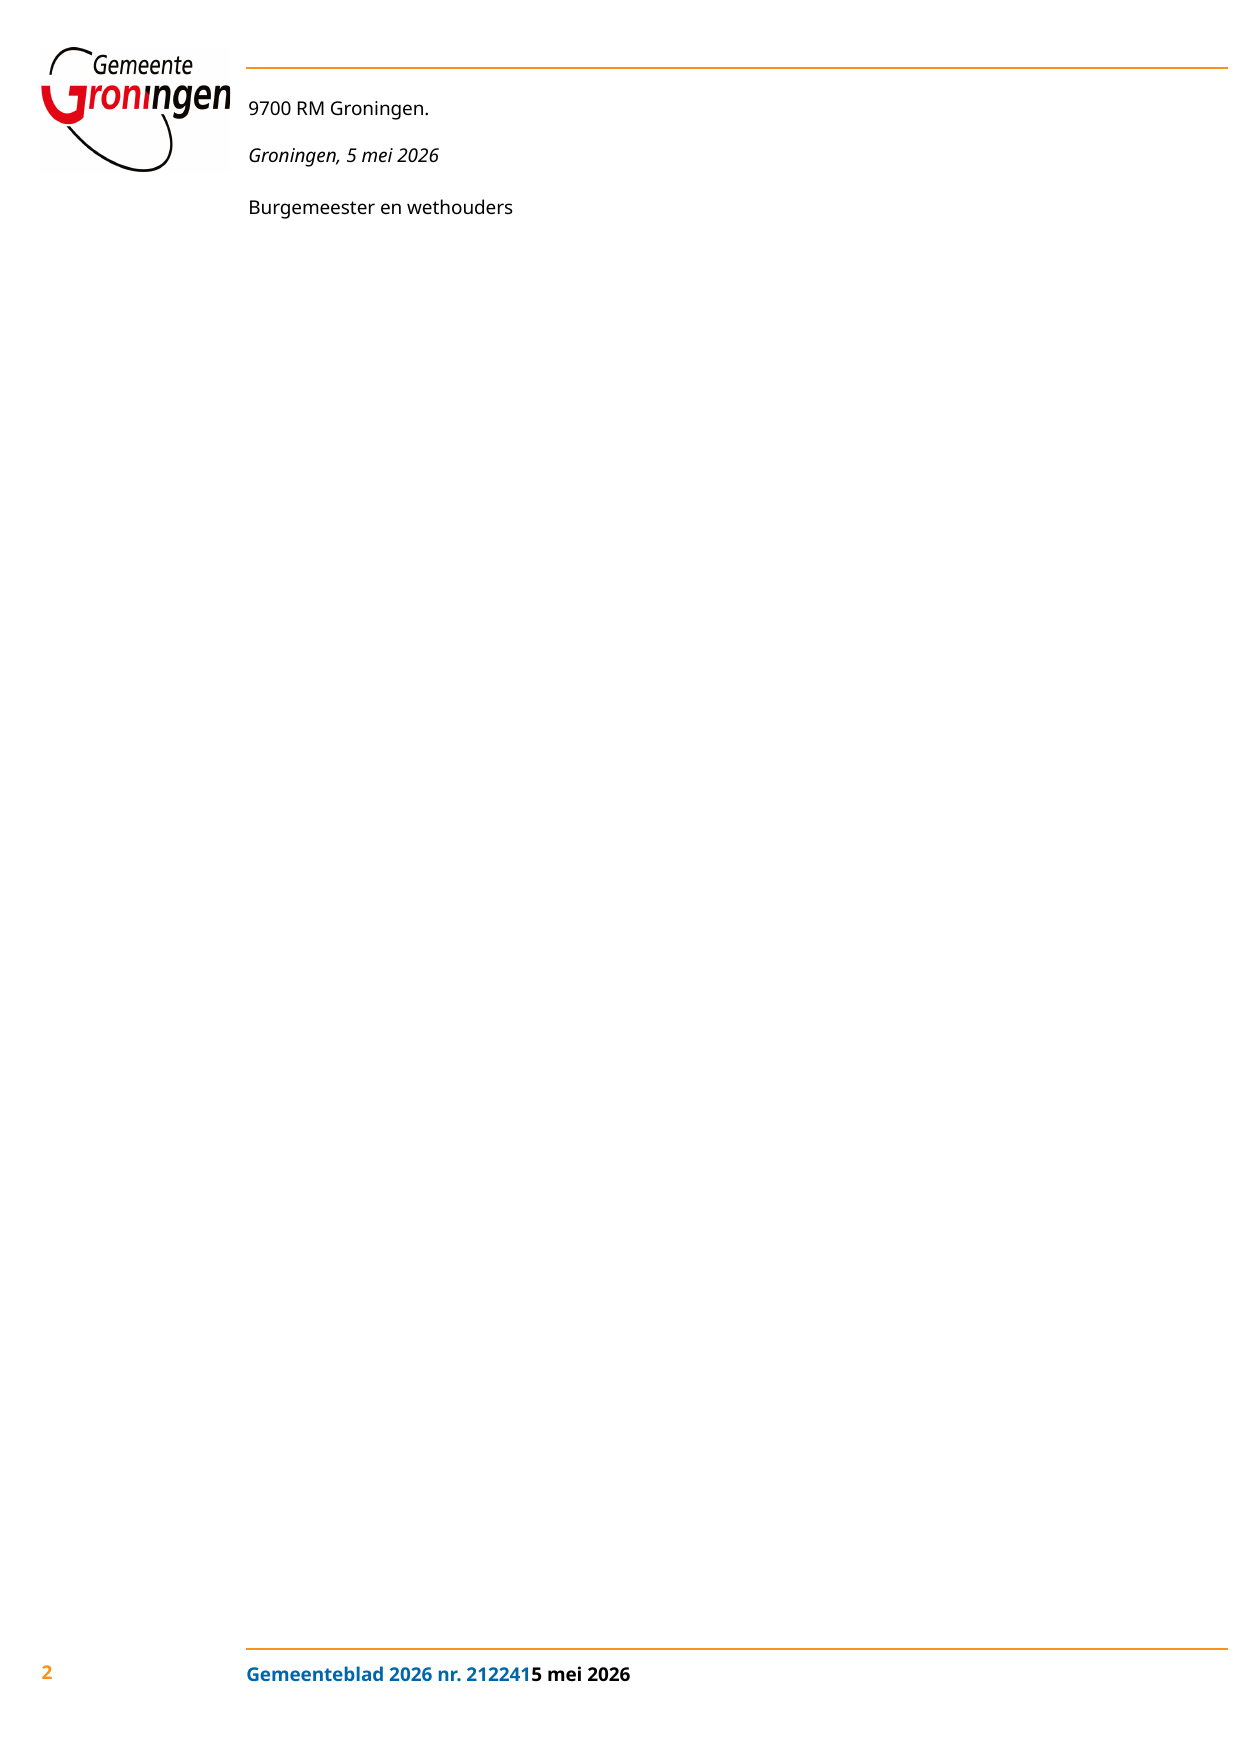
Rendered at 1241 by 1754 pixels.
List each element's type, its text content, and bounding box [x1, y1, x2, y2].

picture [41, 47, 231, 172]
text 9700 RM Groningen. [248, 95, 1152, 121]
text Groningen, 5 mei 2026 [248, 143, 1152, 168]
text Burgemeester en wethouders [248, 194, 1152, 220]
